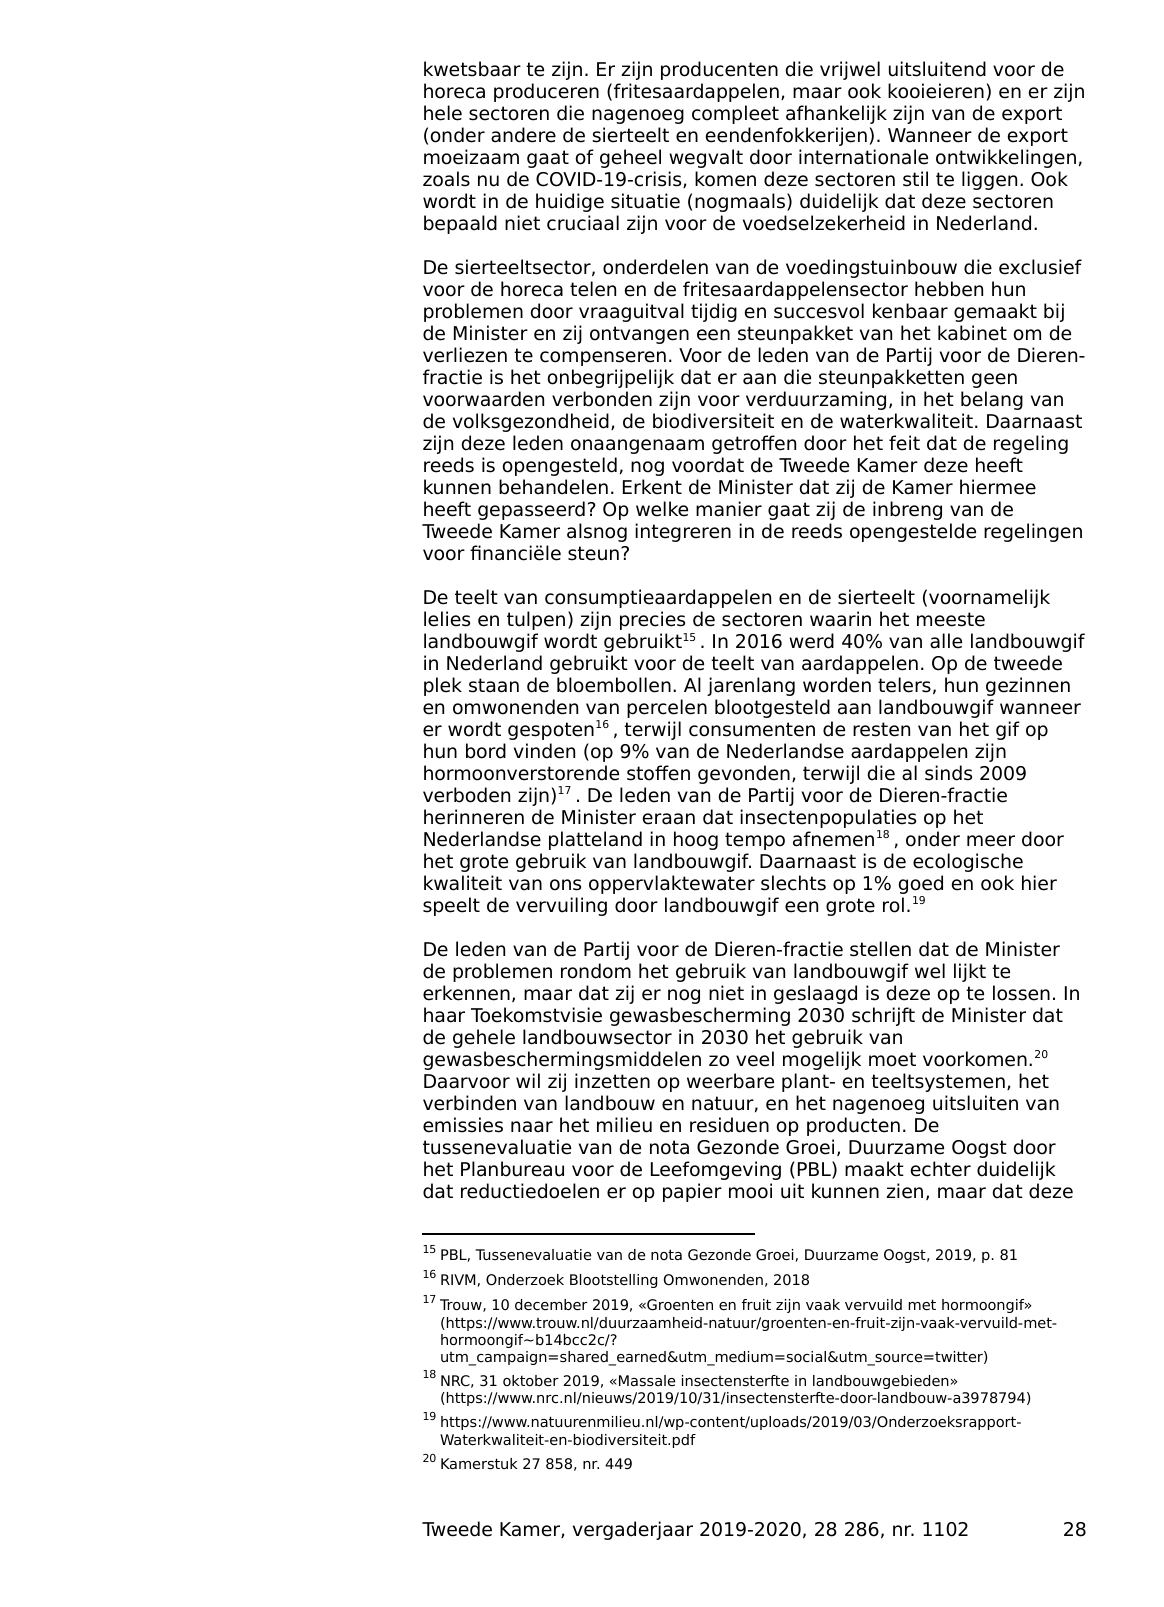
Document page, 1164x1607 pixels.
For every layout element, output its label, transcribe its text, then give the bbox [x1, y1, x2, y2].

text De teelt van consumptieaardappelen en de sierteelt (voornamelijk lelies en tulpen) zijn precies de sectoren waarin het meeste landbouwgif wordt gebruikt. In 2016 werd 40% van alle landbouwgif in Nederland gebruikt voor de teelt van aardappelen. Op de tweede plek staan de bloembollen. Al jarenlang worden telers, hun gezinnen en omwonenden van percelen blootgesteld aan landbouwgif wanneer er wordt gespoten, terwijl consumenten de resten van het gif op hun bord vinden (op 9% van de Nederlandse aardappelen zijn hormoonverstorende stoffen gevonden, terwijl die al sinds 2009 verboden zijn). De leden van de Partij voor de Dieren-fractie herinneren de Minister eraan dat insectenpopulaties op het Nederlandse platteland in hoog tempo afnemen, onder meer door het grote gebruik van landbouwgif. Daarnaast is de ecologische kwaliteit van ons oppervlaktewater slechts op 1% goed en ook hier speelt de vervuiling door landbouwgif een grote rol. [422, 587, 1087, 917]
text De sierteeltsector, onderdelen van de voedingstuinbouw die exclusief voor de horeca telen en de fritesaardappelensector hebben hun problemen door vraaguitval tijdig en succesvol kenbaar gemaakt bij de Minister en zij ontvangen een steunpakket van het kabinet om de verliezen te compenseren. Voor de leden van de Partij voor de Dieren-fractie is het onbegrijpelijk dat er aan die steunpakketten geen voorwaarden verbonden zijn voor verduurzaming, in het belang van de volksgezondheid, de biodiversiteit en de waterkwaliteit. Daarnaast zijn deze leden onaangenaam getroffen door het feit dat de regeling reeds is opengesteld, nog voordat de Tweede Kamer deze heeft kunnen behandelen. Erkent de Minister dat zij de Kamer hiermee heeft gepasseerd? Op welke manier gaat zij de inbreng van de Tweede Kamer alsnog integreren in de reeds opengestelde regelingen voor financiële steun? [422, 257, 1087, 565]
text NRC, 31 oktober 2019, «Massale insectensterfte in landbouwgebieden» (https://www.nrc.nl/nieuws/2019/10/31/insectensterfte-door-landbouw-a3978794) [422, 1368, 1087, 1407]
text RIVM, Onderzoek Blootstelling Omwonenden, 2018 [422, 1268, 1087, 1290]
text https://www.natuurenmilieu.nl/wp-content/uploads/2019/03/Onderzoeksrapport-Waterkwaliteit-en-biodiversiteit.pdf [422, 1410, 1087, 1449]
text PBL, Tussenevaluatie van de nota Gezonde Groei, Duurzame Oogst, 2019, p. 81 [422, 1243, 1087, 1265]
text kwetsbaar te zijn. Er zijn producenten die vrijwel uitsluitend voor de horeca produceren (fritesaardappelen, maar ook kooieieren) en er zijn hele sectoren die nagenoeg compleet afhankelijk zijn van de export (onder andere de sierteelt en eendenfokkerijen). Wanneer de export moeizaam gaat of geheel wegvalt door internationale ontwikkelingen, zoals nu de COVID-19-crisis, komen deze sectoren stil te liggen. Ook wordt in de huidige situatie (nogmaals) duidelijk dat deze sectoren bepaald niet cruciaal zijn voor de voedselzekerheid in Nederland. [422, 59, 1087, 235]
text De leden van de Partij voor de Dieren-fractie stellen dat de Minister de problemen rondom het gebruik van landbouwgif wel lijkt te erkennen, maar dat zij er nog niet in geslaagd is deze op te lossen. In haar Toekomstvisie gewasbescherming 2030 schrijft de Minister dat de gehele landbouwsector in 2030 het gebruik van gewasbeschermingsmiddelen zo veel mogelijk moet voorkomen. Daarvoor wil zij inzetten op weerbare plant- en teeltsystemen, het verbinden van landbouw en natuur, en het nagenoeg uitsluiten van emissies naar het milieu en residuen op producten. De tussenevaluatie van de nota Gezonde Groei, Duurzame Oogst door het Planbureau voor de Leefomgeving (PBL) maakt echter duidelijk dat reductiedoelen er op papier mooi uit kunnen zien, maar dat deze [422, 939, 1087, 1203]
text Trouw, 10 december 2019, «Groenten en fruit zijn vaak vervuild met hormoongif» (https://www.trouw.nl/duurzaamheid-natuur/groenten-en-fruit-zijn-vaak-vervuild-met-hormoongif~b14bcc2c/?utm_campaign=shared_earned&utm_medium=social&utm_source=twitter) [422, 1293, 1087, 1366]
text Kamerstuk 27 858, nr. 449 [422, 1452, 1087, 1474]
